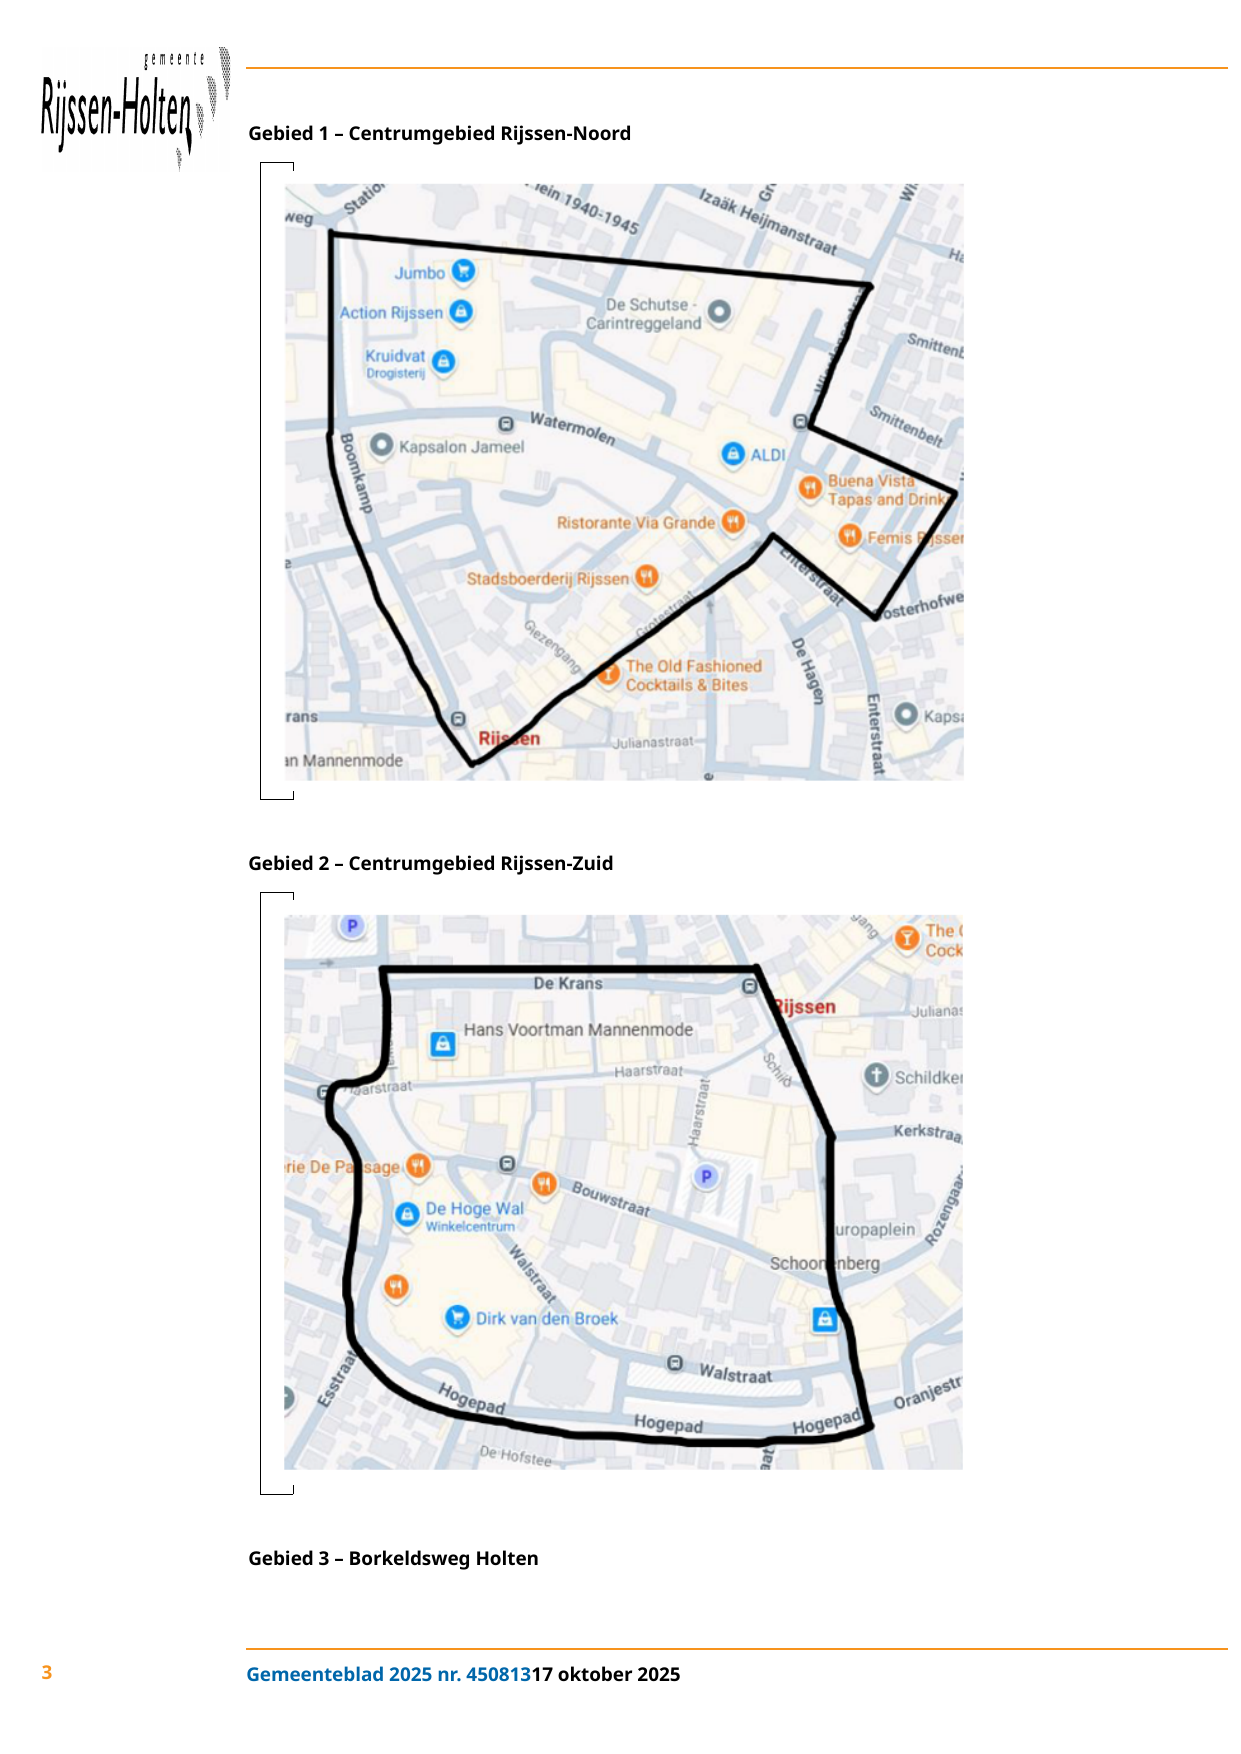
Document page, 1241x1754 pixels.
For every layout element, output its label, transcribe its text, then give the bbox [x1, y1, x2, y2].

picture [268, 171, 978, 791]
text Gebied 1 – Centrumgebied Rijssen-Noord [248, 121, 1152, 146]
text Gebied 2 – Centrumgebied Rijssen-Zuid [248, 850, 1152, 876]
picture [41, 47, 231, 172]
text Gebied 3 – Borkeldsweg Holten [248, 1545, 1152, 1571]
picture [268, 900, 978, 1485]
